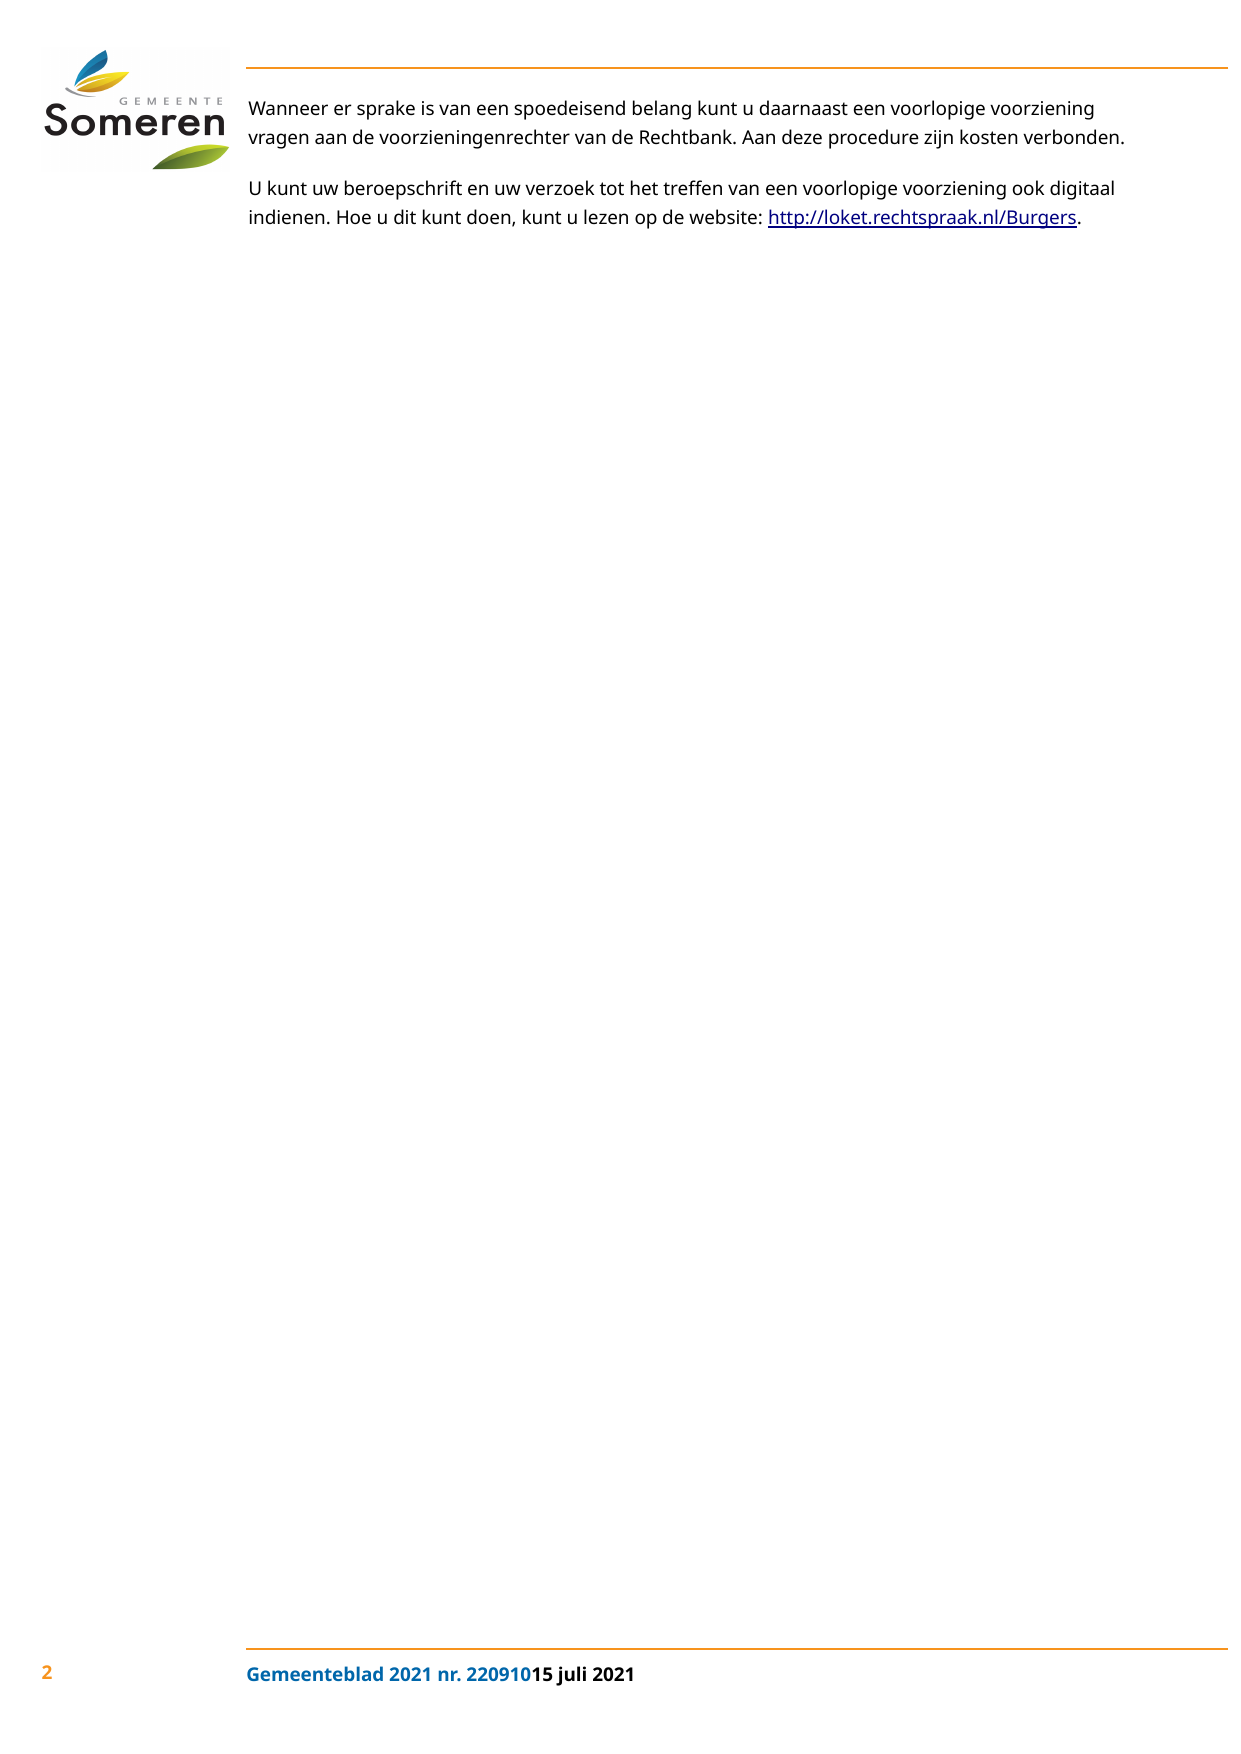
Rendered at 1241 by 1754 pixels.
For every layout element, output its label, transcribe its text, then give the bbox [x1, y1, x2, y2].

text Wanneer er sprake is van een spoedeisend belang kunt u daarnaast een voorlopige voorziening vragen aan de voorzieningenrechter van de Rechtbank. Aan deze procedure zijn kosten verbonden. [248, 95, 1152, 150]
text U kunt uw beroepschrift en uw verzoek tot het treffen van een voorlopige voorziening ook digitaal indienen. Hoe u dit kunt doen, kunt u lezen op de website: http://loket.rechtspraak.nl/Burgers. [248, 175, 1152, 230]
picture [41, 47, 231, 172]
